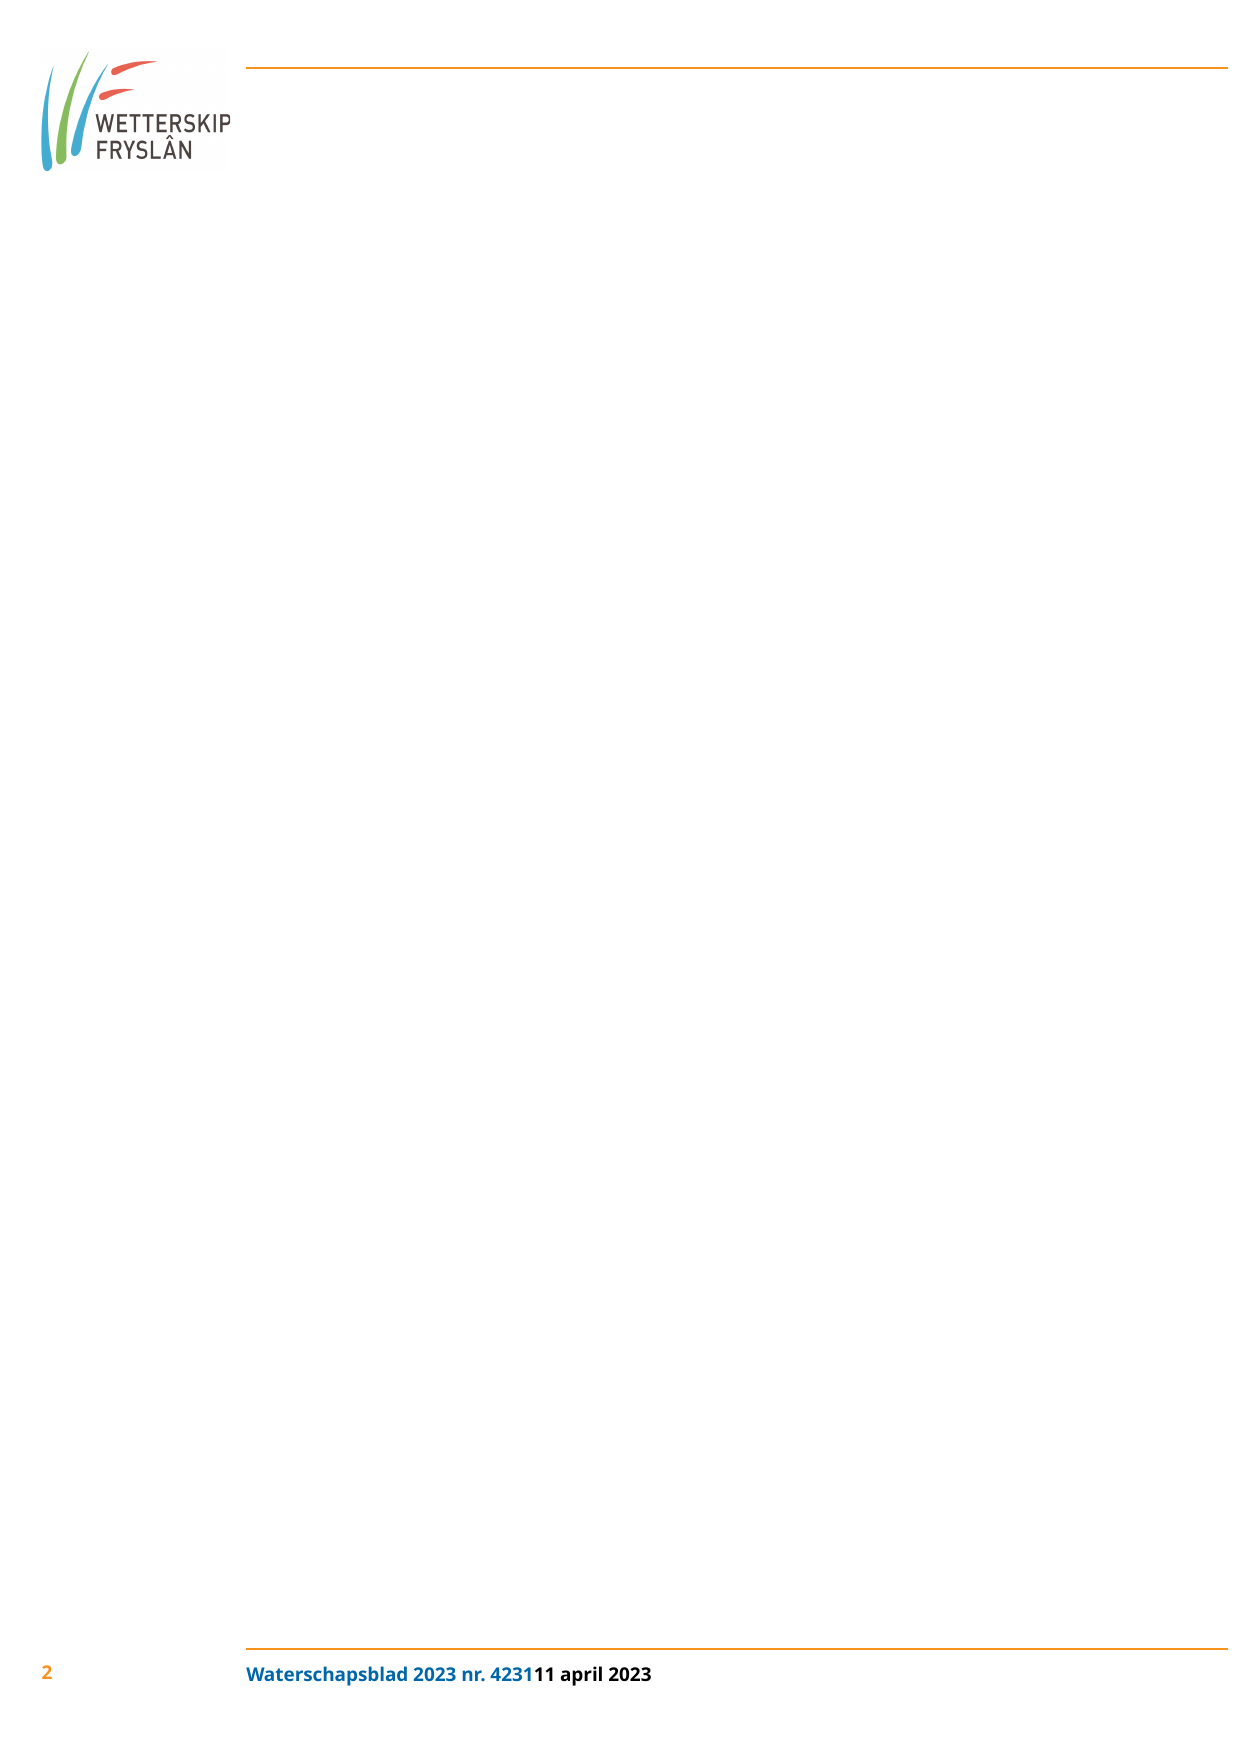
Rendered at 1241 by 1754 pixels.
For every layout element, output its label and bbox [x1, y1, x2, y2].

picture [41, 47, 231, 172]
